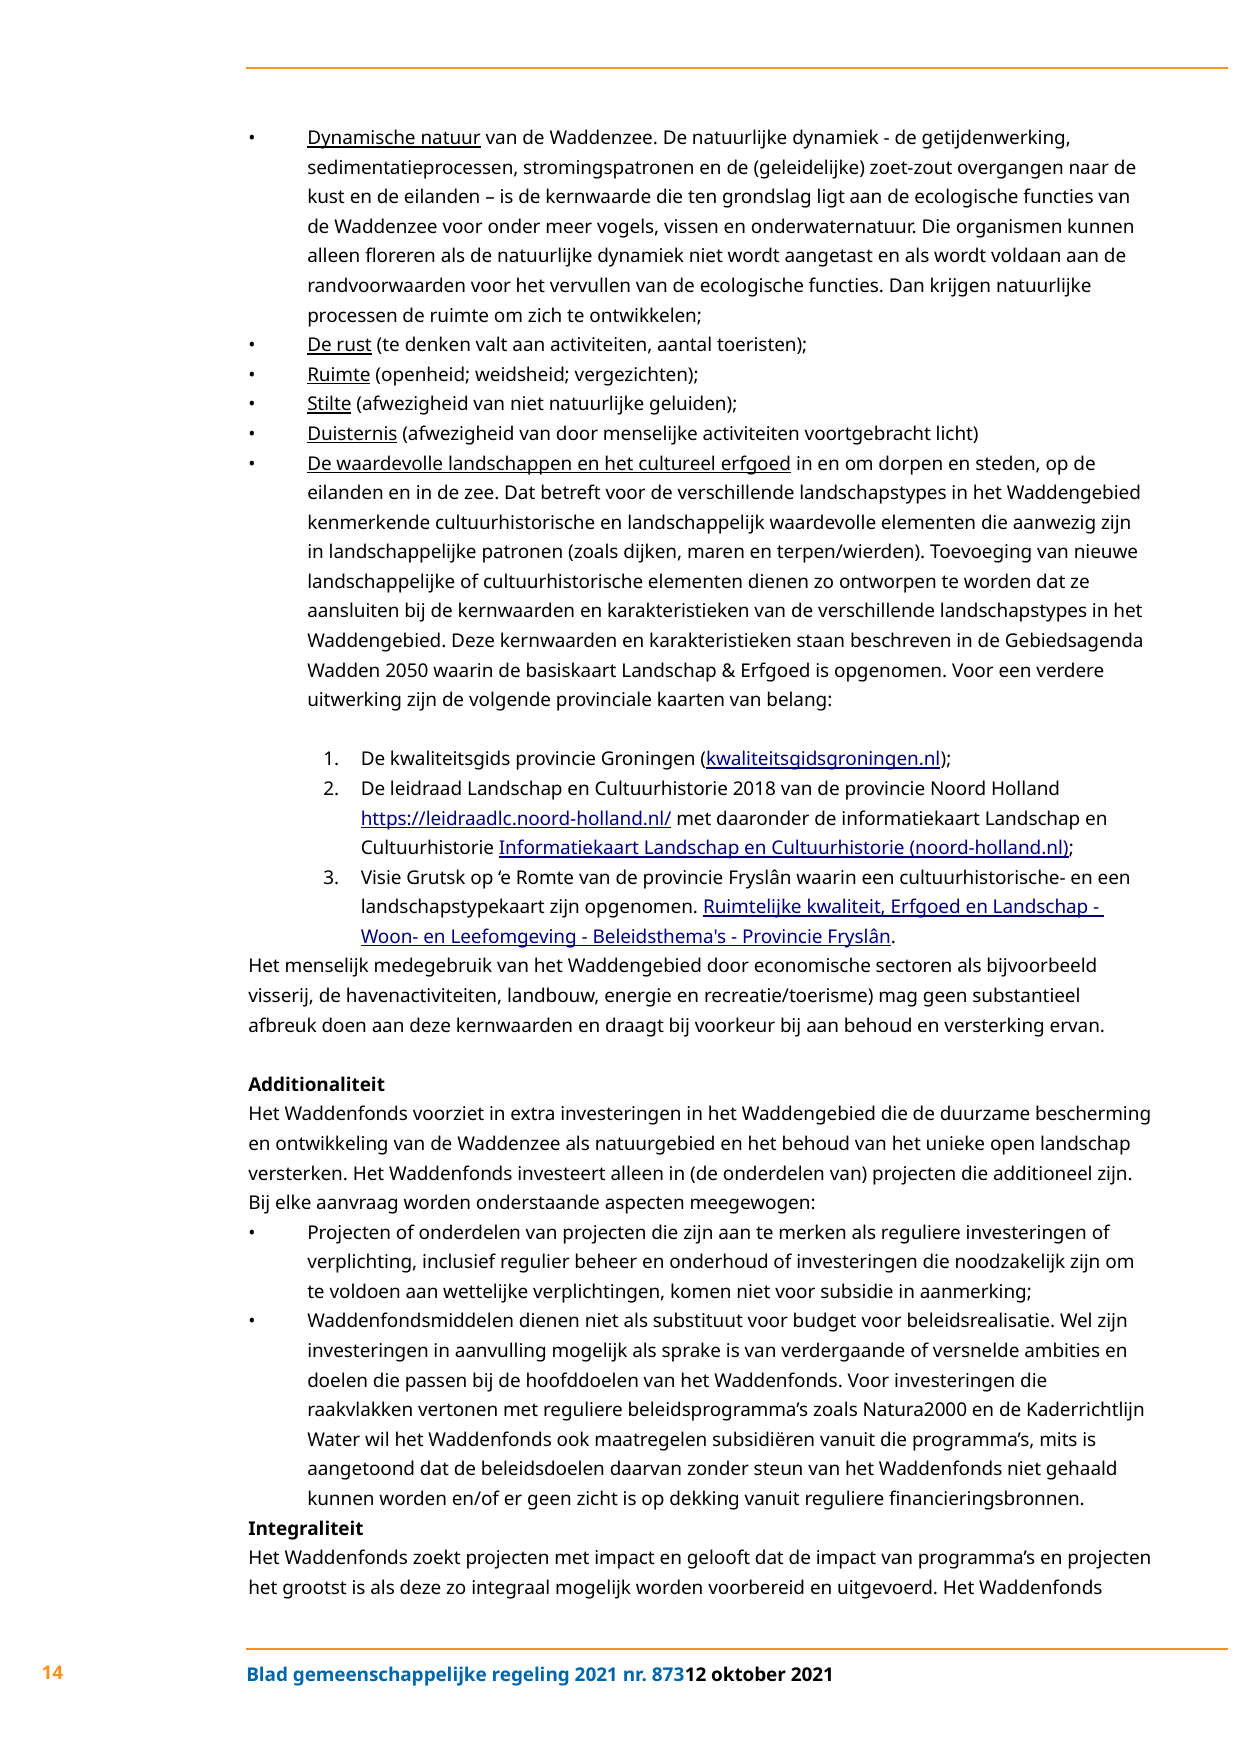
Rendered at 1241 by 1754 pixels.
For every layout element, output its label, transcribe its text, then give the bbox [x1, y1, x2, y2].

text Het Waddenfonds voorziet in extra investeringen in het Waddengebied die de duurzame bescherming en ontwikkeling van de Waddenzee als natuurgebied en het behoud van het unieke open landschap versterken. Het Waddenfonds investeert alleen in (de onderdelen van) projecten die additioneel zijn. Bij elke aanvraag worden onderstaande aspecten meegewogen: [248, 1101, 1152, 1215]
list Visie Grutsk op ‘e Romte van de provincie Fryslân waarin een cultuurhistorische- en een landschapstypekaart zijn opgenomen. Ruimtelijke kwaliteit, Erfgoed en Landschap - Woon- en Leefomgeving - Beleidsthema's - Provincie Fryslân. [323, 864, 1152, 949]
list Stilte (afwezigheid van niet natuurlijke geluiden); [248, 391, 1152, 416]
list Projecten of onderdelen van projecten die zijn aan te merken als reguliere investeringen of verplichting, inclusief regulier beheer en onderhoud of investeringen die noodzakelijk zijn om te voldoen aan wettelijke verplichtingen, komen niet voor subsidie in aanmerking; [248, 1219, 1152, 1304]
list De waardevolle landschappen en het cultureel erfgoed in en om dorpen en steden, op de eilanden en in de zee. Dat betreft voor de verschillende landschapstypes in het Waddengebied kenmerkende cultuurhistorische en landschappelijk waardevolle elementen die aanwezig zijn in landschappelijke patronen (zoals dijken, maren en terpen/wierden). Toevoeging van nieuwe landschappelijke of cultuurhistorische elementen dienen zo ontworpen te worden dat ze aansluiten bij de kernwaarden en karakteristieken van de verschillende landschapstypes in het Waddengebied. Deze kernwaarden en karakteristieken staan beschreven in de Gebiedsagenda Wadden 2050 waarin de basiskaart Landschap & Erfgoed is opgenomen. Voor een verdere uitwerking zijn de volgende provinciale kaarten van belang: [248, 450, 1152, 712]
text Het menselijk medegebruik van het Waddengebied door economische sectoren als bijvoorbeeld visserij, de havenactiviteiten, landbouw, energie en recreatie/toerisme) mag geen substantieel afbreuk doen aan deze kernwaarden en draagt bij voorkeur bij aan behoud en versterking ervan. [248, 953, 1152, 1038]
list De leidraad Landschap en Cultuurhistorie 2018 van de provincie Noord Holland https://leidraadlc.noord-holland.nl/ met daaronder de informatiekaart Landschap en Cultuurhistorie Informatiekaart Landschap en Cultuurhistorie (noord-holland.nl); [323, 775, 1152, 860]
list Duisternis (afwezigheid van door menselijke activiteiten voortgebracht licht) [248, 420, 1152, 446]
text Het Waddenfonds zoekt projecten met impact en gelooft dat de impact van programma’s en projecten het grootst is als deze zo integraal mogelijk worden voorbereid en uitgevoerd. Het Waddenfonds [248, 1544, 1152, 1600]
list Dynamische natuur van de Waddenzee. De natuurlijke dynamiek - de getijdenwerking, sedimentatieprocessen, stromingspatronen en de (geleidelijke) zoet-zout overgangen naar de kust en de eilanden – is de kernwaarde die ten grondslag ligt aan de ecologische functies van de Waddenzee voor onder meer vogels, vissen en onderwaternatuur. Die organismen kunnen alleen floreren als de natuurlijke dynamiek niet wordt aangetast en als wordt voldaan aan de randvoorwaarden voor het vervullen van de ecologische functies. Dan krijgen natuurlijke processen de ruimte om zich te ontwikkelen; [248, 124, 1152, 328]
picture [41, 47, 231, 172]
list De kwaliteitsgids provincie Groningen (kwaliteitsgidsgroningen.nl); [323, 746, 1152, 771]
text Additionaliteit [248, 1071, 1152, 1097]
list Waddenfondsmiddelen dienen niet als substituut voor budget voor beleidsrealisatie. Wel zijn investeringen in aanvulling mogelijk als sprake is van verdergaande of versnelde ambities en doelen die passen bij de hoofddoelen van het Waddenfonds. Voor investeringen die raakvlakken vertonen met reguliere beleidsprogramma’s zoals Natura2000 en de Kaderrichtlijn Water wil het Waddenfonds ook maatregelen subsidiëren vanuit die programma’s, mits is aangetoond dat de beleidsdoelen daarvan zonder steun van het Waddenfonds niet gehaald kunnen worden en/of er geen zicht is op dekking vanuit reguliere financieringsbronnen. [248, 1308, 1152, 1511]
list Ruimte (openheid; weidsheid; vergezichten); [248, 361, 1152, 387]
text Integraliteit [248, 1515, 1152, 1541]
list De rust (te denken valt aan activiteiten, aantal toeristen); [248, 331, 1152, 357]
